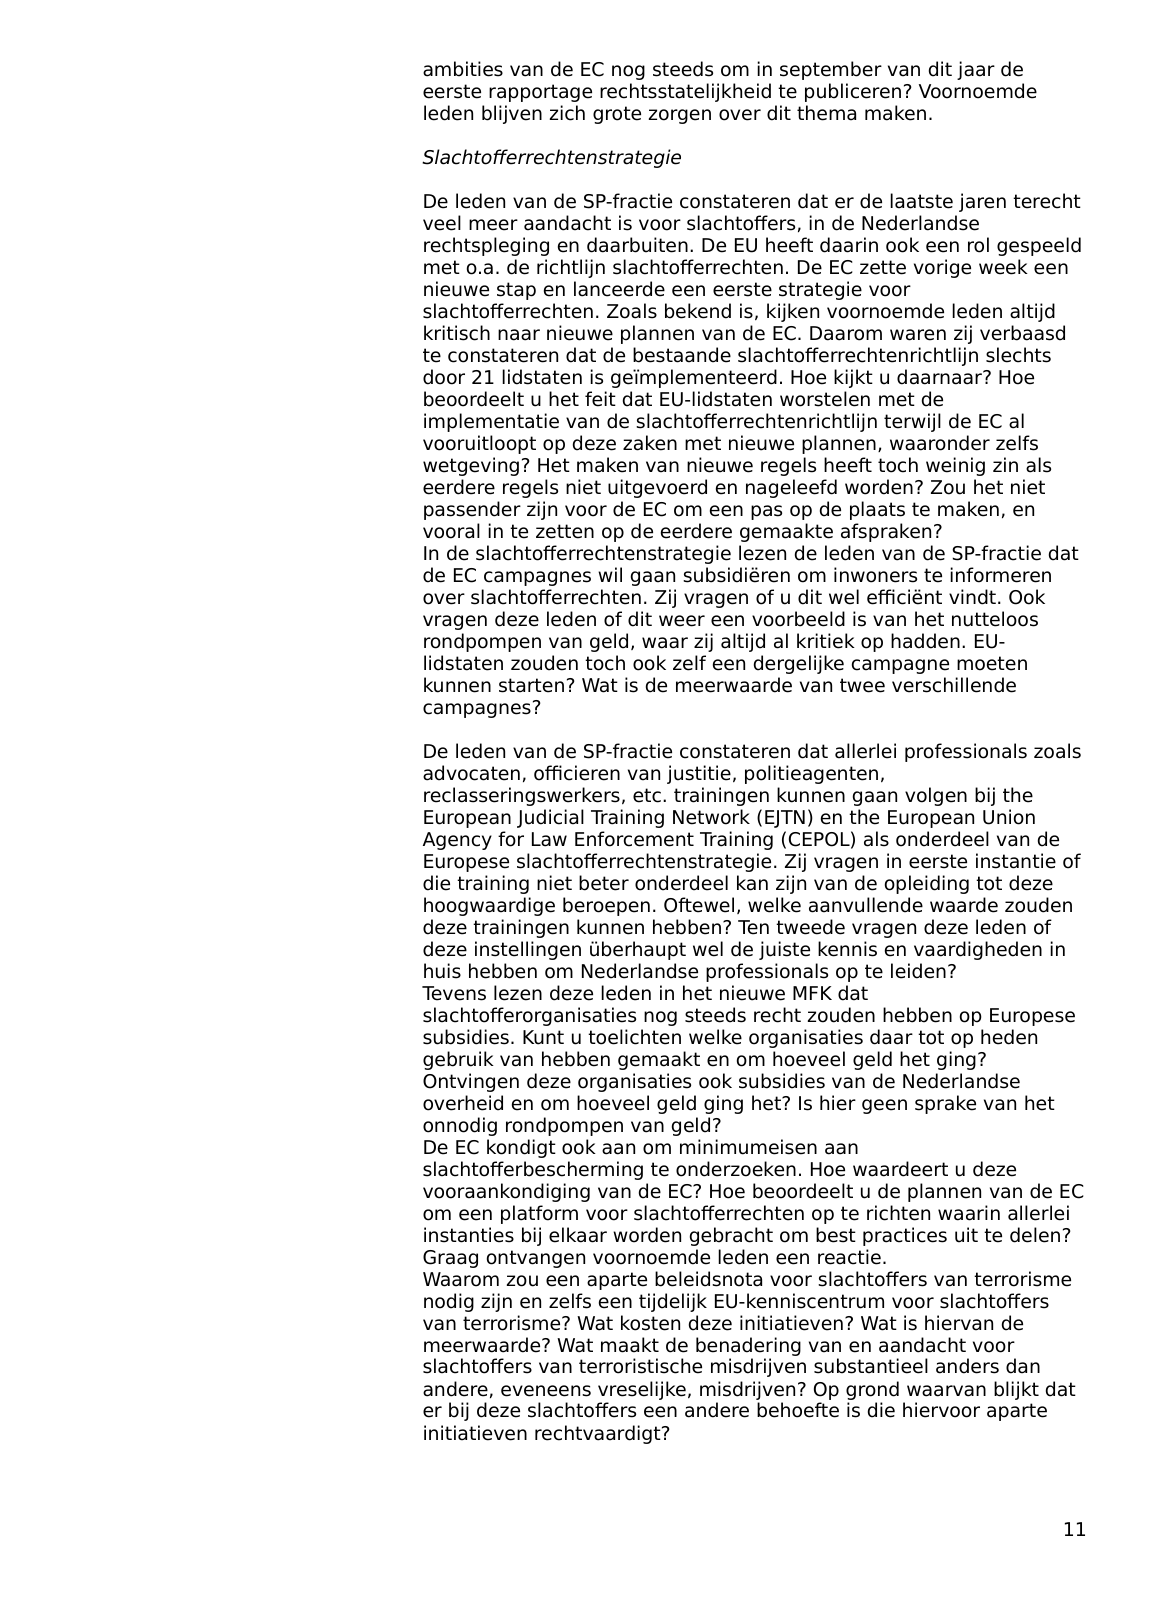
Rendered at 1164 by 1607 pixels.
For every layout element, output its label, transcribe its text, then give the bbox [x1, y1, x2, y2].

text De EC kondigt ook aan om minimumeisen aan slachtofferbescherming te onderzoeken. Hoe waardeert u deze vooraankondiging van de EC? Hoe beoordeelt u de plannen van de EC om een platform voor slachtofferrechten op te richten waarin allerlei instanties bij elkaar worden gebracht om best practices uit te delen? Graag ontvangen voornoemde leden een reactie. [422, 1137, 1087, 1268]
text Waarom zou een aparte beleidsnota voor slachtoffers van terrorisme nodig zijn en zelfs een tijdelijk EU-kenniscentrum voor slachtoffers van terrorisme? Wat kosten deze initiatieven? Wat is hiervan de meerwaarde? Wat maakt de benadering van en aandacht voor slachtoffers van terroristische misdrijven substantieel anders dan andere, eveneens vreselijke, misdrijven? Op grond waarvan blijkt dat er bij deze slachtoffers een andere behoefte is die hiervoor aparte initiatieven rechtvaardigt? [422, 1268, 1087, 1444]
subtitle Slachtofferrechtenstrategie [422, 147, 1087, 169]
text De leden van de SP-fractie constateren dat er de laatste jaren terecht veel meer aandacht is voor slachtoffers, in de Nederlandse rechtspleging en daarbuiten. De EU heeft daarin ook een rol gespeeld met o.a. de richtlijn slachtofferrechten. De EC zette vorige week een nieuwe stap en lanceerde een eerste strategie voor slachtofferrechten. Zoals bekend is, kijken voornoemde leden altijd kritisch naar nieuwe plannen van de EC. Daarom waren zij verbaasd te constateren dat de bestaande slachtofferrechtenrichtlijn slechts door 21 lidstaten is geïmplementeerd. Hoe kijkt u daarnaar? Hoe beoordeelt u het feit dat EU-lidstaten worstelen met de implementatie van de slachtofferrechtenrichtlijn terwijl de EC al vooruitloopt op deze zaken met nieuwe plannen, waaronder zelfs wetgeving? Het maken van nieuwe regels heeft toch weinig zin als eerdere regels niet uitgevoerd en nageleefd worden? Zou het niet passender zijn voor de EC om een pas op de plaats te maken, en vooral in te zetten op de eerdere gemaakte afspraken? [422, 191, 1087, 543]
text Tevens lezen deze leden in het nieuwe MFK dat slachtofferorganisaties nog steeds recht zouden hebben op Europese subsidies. Kunt u toelichten welke organisaties daar tot op heden gebruik van hebben gemaakt en om hoeveel geld het ging? Ontvingen deze organisaties ook subsidies van de Nederlandse overheid en om hoeveel geld ging het? Is hier geen sprake van het onnodig rondpompen van geld? [422, 983, 1087, 1137]
text ambities van de EC nog steeds om in september van dit jaar de eerste rapportage rechtsstatelijkheid te publiceren? Voornoemde leden blijven zich grote zorgen over dit thema maken. [422, 59, 1087, 125]
text In de slachtofferrechtenstrategie lezen de leden van de SP-fractie dat de EC campagnes wil gaan subsidiëren om inwoners te informeren over slachtofferrechten. Zij vragen of u dit wel efficiënt vindt. Ook vragen deze leden of dit weer een voorbeeld is van het nutteloos rondpompen van geld, waar zij altijd al kritiek op hadden. EU-lidstaten zouden toch ook zelf een dergelijke campagne moeten kunnen starten? Wat is de meerwaarde van twee verschillende campagnes? [422, 543, 1087, 719]
text De leden van de SP-fractie constateren dat allerlei professionals zoals advocaten, officieren van justitie, politieagenten, reclasseringswerkers, etc. trainingen kunnen gaan volgen bij the European Judicial Training Network (EJTN) en the European Union Agency for Law Enforcement Training (CEPOL) als onderdeel van de Europese slachtofferrechtenstrategie. Zij vragen in eerste instantie of die training niet beter onderdeel kan zijn van de opleiding tot deze hoogwaardige beroepen. Oftewel, welke aanvullende waarde zouden deze trainingen kunnen hebben? Ten tweede vragen deze leden of deze instellingen überhaupt wel de juiste kennis en vaardigheden in huis hebben om Nederlandse professionals op te leiden? [422, 741, 1087, 983]
